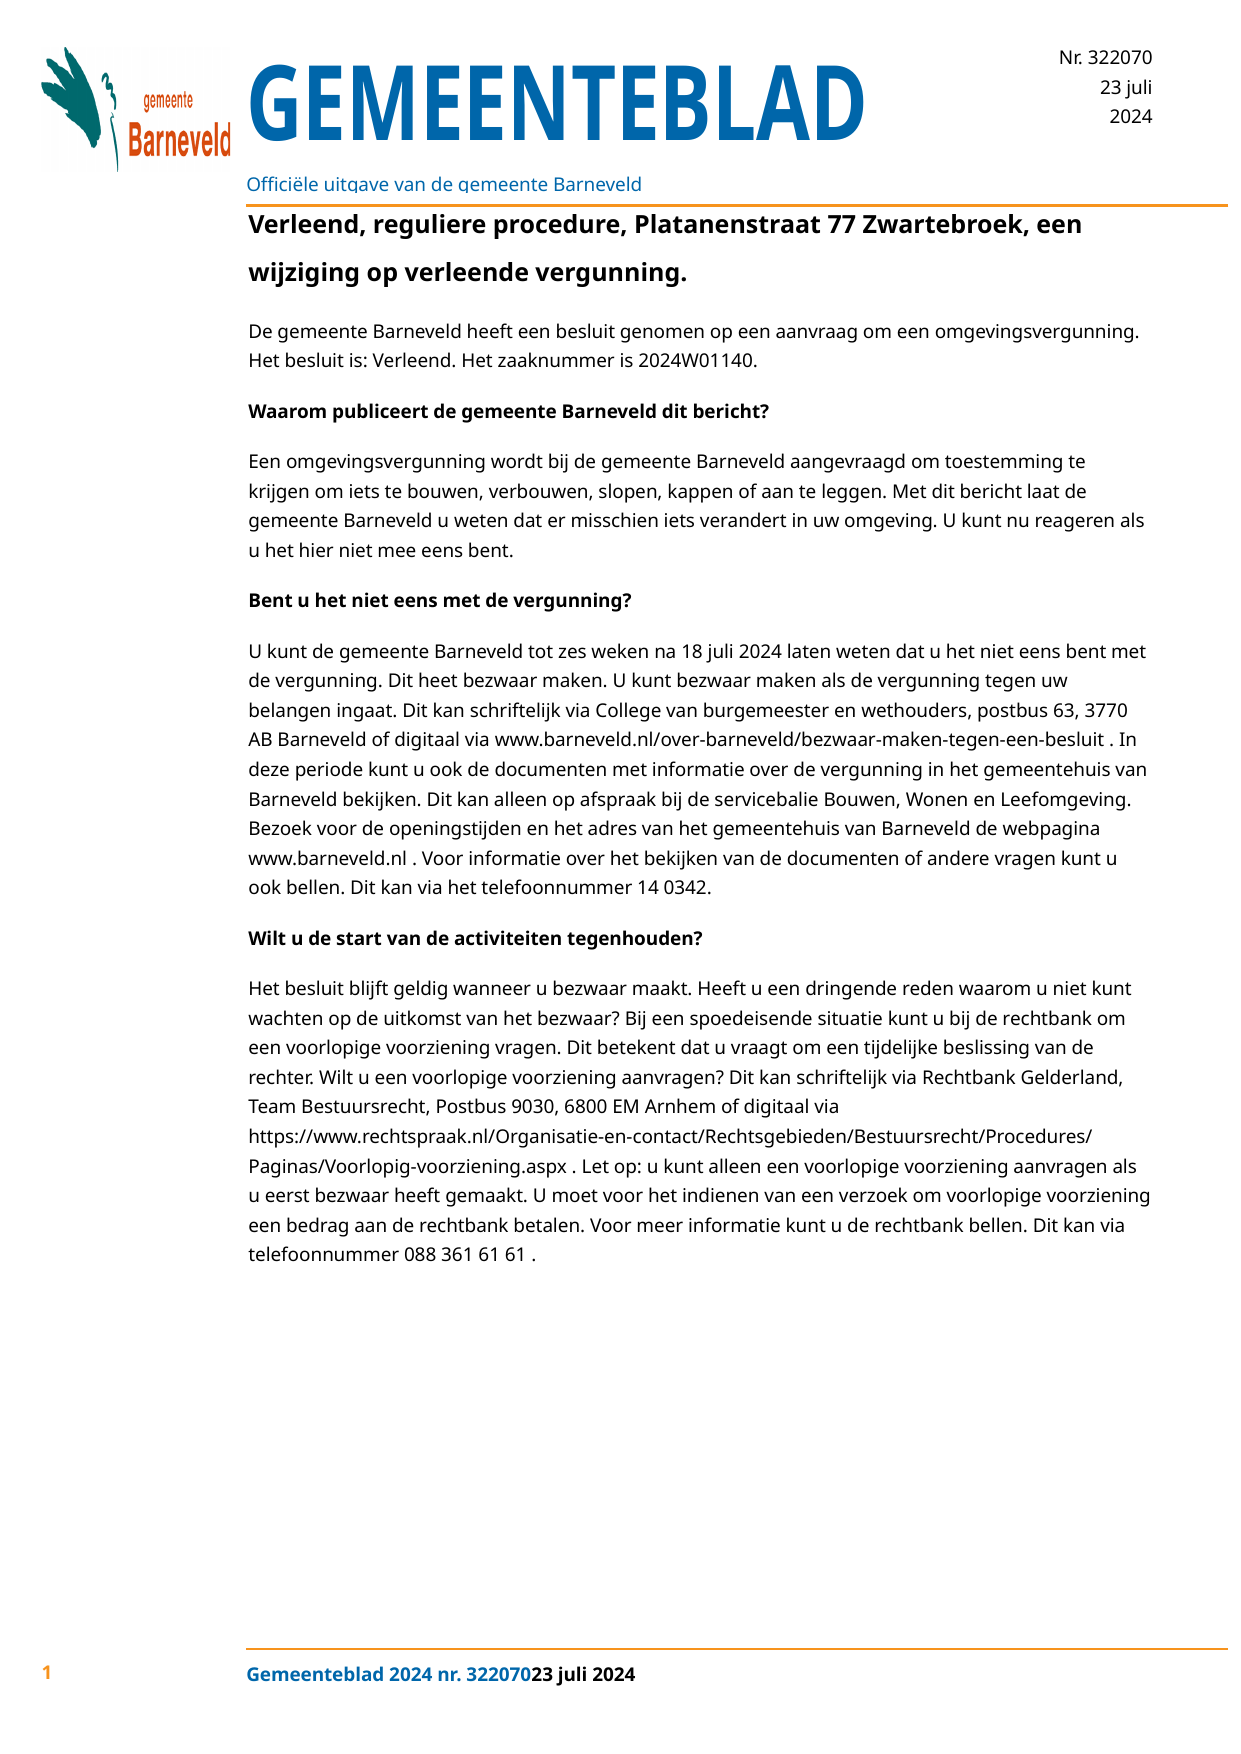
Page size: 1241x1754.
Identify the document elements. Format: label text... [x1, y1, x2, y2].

text U kunt de gemeente Barneveld tot zes weken na 18 juli 2024 laten weten dat u het niet eens bent met de vergunning. Dit heet bezwaar maken. U kunt bezwaar maken als de vergunning tegen uw belangen ingaat. Dit kan schriftelijk via College van burgemeester en wethouders, postbus 63, 3770 AB Barneveld of digitaal via www.barneveld.nl/over-barneveld/bezwaar-maken-tegen-een-besluit . In deze periode kunt u ook de documenten met informatie over de vergunning in het gemeentehuis van Barneveld bekijken. Dit kan alleen op afspraak bij de servicebalie Bouwen, Wonen en Leefomgeving. Bezoek voor de openingstijden en het adres van het gemeentehuis van Barneveld de webpagina www.barneveld.nl . Voor informatie over het bekijken van de documenten of andere vragen kunt u ook bellen. Dit kan via het telefoonnummer 14 0342. [248, 638, 1152, 900]
picture [41, 47, 231, 172]
text Waarom publiceert de gemeente Barneveld dit bericht? [248, 398, 1152, 424]
text Verleend, reguliere procedure, Platanenstraat 77 Zwartebroek, een wijziging op verleende vergunning. [248, 207, 1152, 288]
text Een omgevingsvergunning wordt bij de gemeente Barneveld aangevraagd om toestemming te krijgen om iets te bouwen, verbouwen, slopen, kappen of aan te leggen. Met dit bericht laat de gemeente Barneveld u weten dat er misschien iets verandert in uw omgeving. U kunt nu reageren als u het hier niet mee eens bent. [248, 448, 1152, 563]
text Bent u het niet eens met de vergunning? [248, 587, 1152, 613]
text Het besluit blijft geldig wanneer u bezwaar maakt. Heeft u een dringende reden waarom u niet kunt wachten op de uitkomst van het bezwaar? Bij een spoedeisende situatie kunt u bij de rechtbank om een voorlopige voorziening vragen. Dit betekent dat u vraagt om een tijdelijke beslissing van de rechter. Wilt u een voorlopige voorziening aanvragen? Dit kan schriftelijk via Rechtbank Gelderland, Team Bestuursrecht, Postbus 9030, 6800 EM Arnhem of digitaal via https://www.rechtspraak.nl/Organisatie-en-contact/Rechtsgebieden/Bestuursrecht/Procedures/Paginas/Voorlopig-voorziening.aspx . Let op: u kunt alleen een voorlopige voorziening aanvragen als u eerst bezwaar heeft gemaakt. U moet voor het indienen van een verzoek om voorlopige voorziening een bedrag aan de rechtbank betalen. Voor meer informatie kunt u de rechtbank bellen. Dit kan via telefoonnummer 088 361 61 61 . [248, 975, 1152, 1267]
text De gemeente Barneveld heeft een besluit genomen op een aanvraag om een omgevingsvergunning. Het besluit is: Verleend. Het zaaknummer is 2024W01140. [248, 318, 1152, 373]
text Wilt u de start van de activiteiten tegenhouden? [248, 925, 1152, 951]
